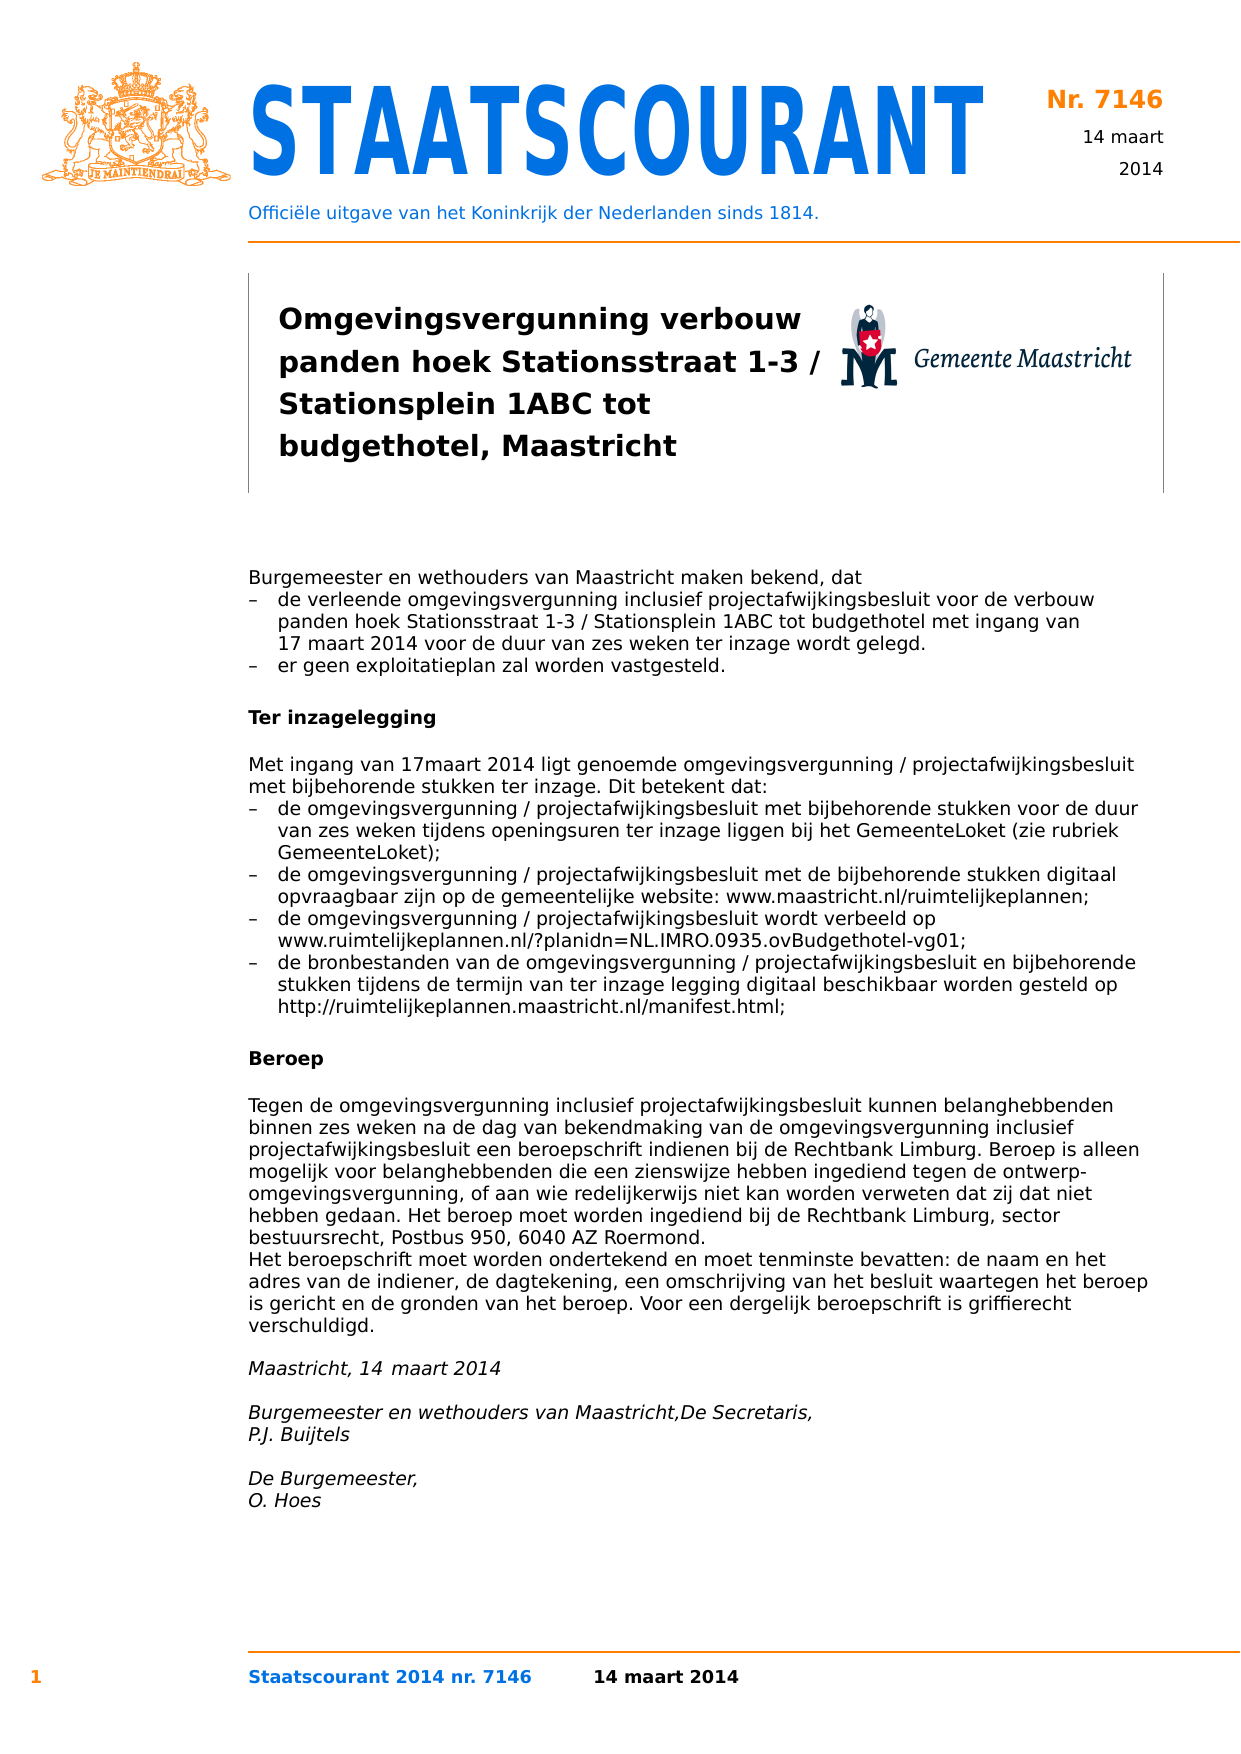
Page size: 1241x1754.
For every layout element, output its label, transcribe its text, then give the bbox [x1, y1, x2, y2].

text – de verleende omgevingsvergunning inclusief projectafwijkingsbesluit voor de verbouw panden hoek Stationsstraat 1-3 / Stationsplein 1ABC tot budgethotel met ingang van 17 maart 2014 voor de duur van zes weken ter inzage wordt gelegd. [248, 589, 1163, 655]
table_cell 2014 [998, 153, 1240, 203]
subtitle Omgevingsvergunning verbouw panden hoek Stationsstraat 1-3 / Stationsplein 1ABC tot budgethotel, Maastricht [249, 273, 1163, 493]
table_header Nr. 7146 [998, 62, 1240, 121]
table_header STAATSCOURANT [248, 62, 998, 203]
table_cell 14 maart [998, 121, 1240, 153]
text Burgemeester en wethouders van Maastricht maken bekend, dat [248, 567, 1163, 589]
picture [838, 302, 1134, 391]
text Tegen de omgevingsvergunning inclusief projectafwijkingsbesluit kunnen belanghebbenden binnen zes weken na de dag van bekendmaking van de omgevingsvergunning inclusief projectafwijkingsbesluit een beroepschrift indienen bij de Rechtbank Limburg. Beroep is alleen mogelijk voor belanghebbenden die een zienswijze hebben ingediend tegen de ontwerp-omgevingsvergunning, of aan wie redelijkerwijs niet kan worden verweten dat zij dat niet hebben gedaan. Het beroep moet worden ingediend bij de Rechtbank Limburg, sector bestuursrecht, Postbus 950, 6040 AZ Roermond. [248, 1095, 1163, 1248]
text Burgemeester en wethouders van Maastricht,De Secretaris, P.J. Buijtels [248, 1402, 1163, 1446]
subtitle Ter inzagelegging [248, 707, 1163, 729]
text – de omgevingsvergunning / projectafwijkingsbesluit wordt verbeeld op www.ruimtelijkeplannen.nl/?planidn=NL.IMRO.0935.ovBudgethotel-vg01; [248, 908, 1163, 952]
text De Burgemeester, O. Hoes [248, 1468, 1163, 1512]
subtitle Beroep [248, 1048, 1163, 1070]
text – de bronbestanden van de omgevingsvergunning / projectafwijkingsbesluit en bijbehorende stukken tijdens de termijn van ter inzage legging digitaal beschikbaar worden gesteld op http://ruimtelijkeplannen.maastricht.nl/manifest.html; [248, 952, 1163, 1018]
picture [41, 62, 231, 186]
text – de omgevingsvergunning / projectafwijkingsbesluit met de bijbehorende stukken digitaal opvraagbaar zijn op de gemeentelijke website: www.maastricht.nl/ruimtelijkeplannen; [248, 864, 1163, 908]
text – er geen exploitatieplan zal worden vastgesteld. [248, 655, 1163, 677]
text – de omgevingsvergunning / projectafwijkingsbesluit met bijbehorende stukken voor de duur van zes weken tijdens openingsuren ter inzage liggen bij het GemeenteLoket (zie rubriek GemeenteLoket); [248, 798, 1163, 864]
table_header [25, 62, 248, 241]
table_cell Officiële uitgave van het Koninkrijk der Nederlanden sinds 1814. [248, 203, 1240, 241]
text Maastricht, 14 maart 2014 [248, 1358, 1163, 1380]
text Met ingang van 17maart 2014 ligt genoemde omgevingsvergunning / projectafwijkingsbesluit met bijbehorende stukken ter inzage. Dit betekent dat: [248, 754, 1163, 798]
text Het beroepschrift moet worden ondertekend en moet tenminste bevatten: de naam en het adres van de indiener, de dagtekening, een omschrijving van het besluit waartegen het beroep is gericht en de gronden van het beroep. Voor een dergelijk beroepschrift is griffierecht verschuldigd. [248, 1248, 1163, 1336]
